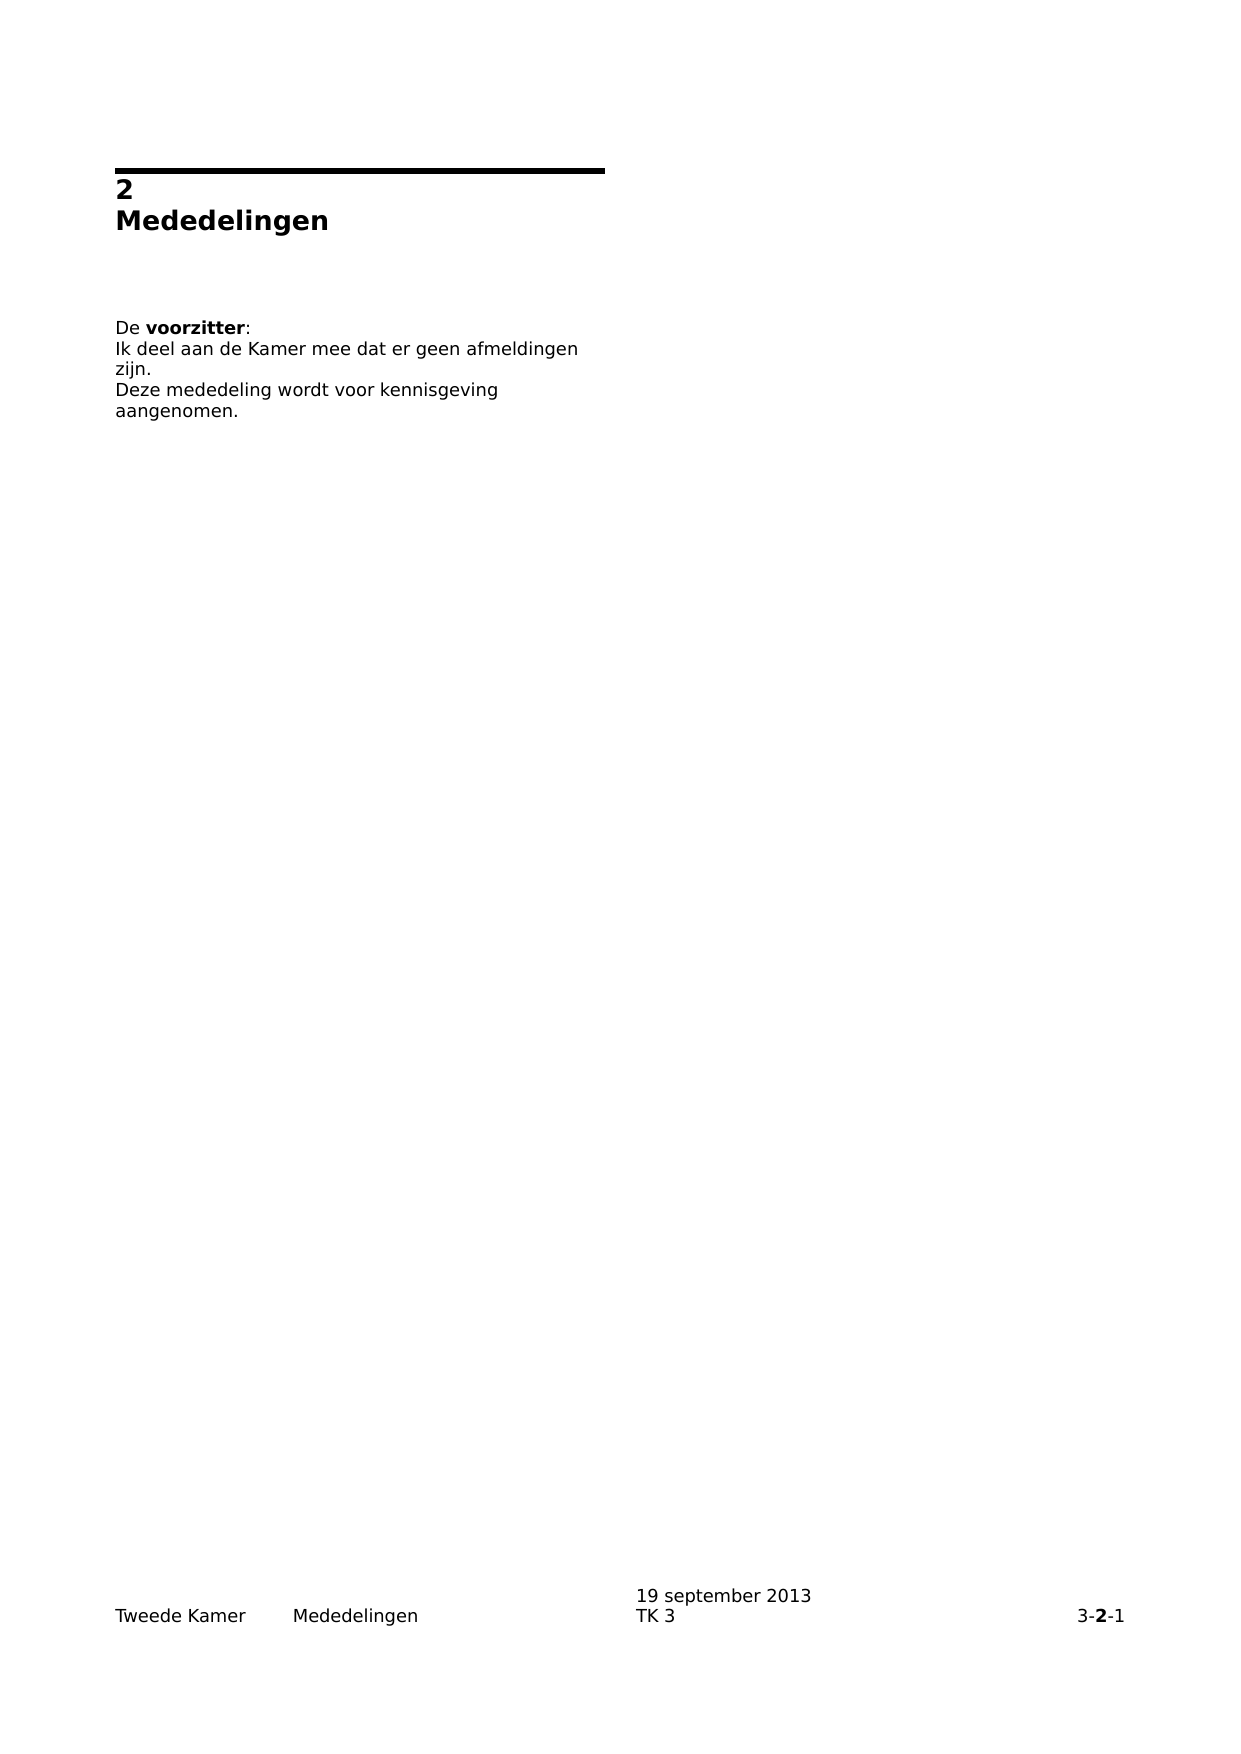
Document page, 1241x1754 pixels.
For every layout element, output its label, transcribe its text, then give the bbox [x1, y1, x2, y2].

text Ik deel aan de Kamer mee dat er geen afmeldingen zijn. [115, 338, 605, 380]
title 2 Mededelingen [115, 174, 605, 237]
text De voorzitter: [115, 318, 605, 338]
text Deze mededeling wordt voor kennisgeving aangenomen. [115, 380, 605, 422]
